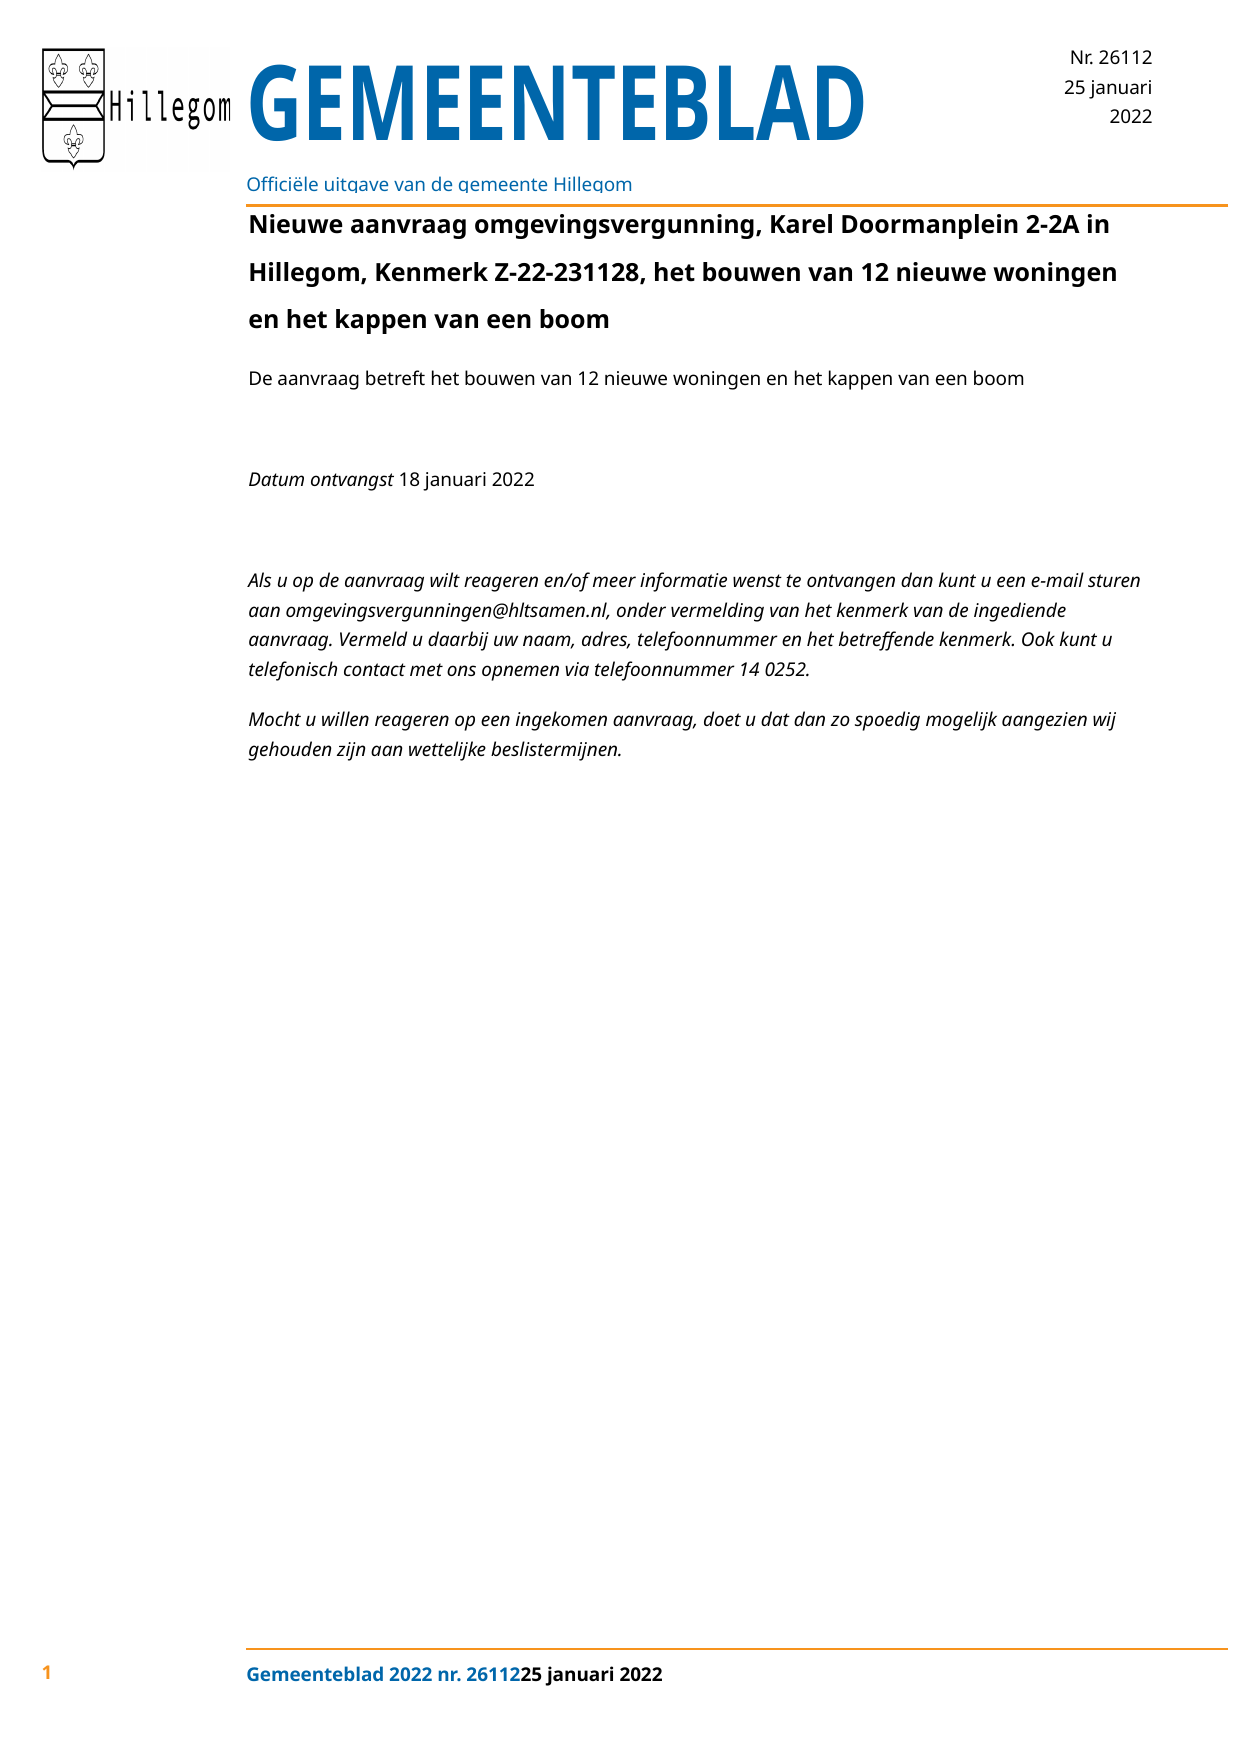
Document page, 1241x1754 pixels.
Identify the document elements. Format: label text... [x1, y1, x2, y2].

text De aanvraag betreft het bouwen van 12 nieuwe woningen en het kappen van een boom [248, 366, 1152, 391]
picture [41, 47, 231, 172]
text Als u op de aanvraag wilt reageren en/of meer informatie wenst te ontvangen dan kunt u een e-mail sturen aan omgevingsvergunningen@hltsamen.nl, onder vermelding van het kenmerk van de ingediende aanvraag. Vermeld u daarbij uw naam, adres, telefoonnummer en het betreffende kenmerk. Ook kunt u telefonisch contact met ons opnemen via telefoonnummer 14 0252. [248, 567, 1152, 682]
text Mocht u willen reageren op een ingekomen aanvraag, doet u dat dan zo spoedig mogelijk aangezien wij gehouden zijn aan wettelijke beslistermijnen. [248, 706, 1152, 762]
text Nieuwe aanvraag omgevingsvergunning, Karel Doormanplein 2-2A in Hillegom, Kenmerk Z-22-231128, het bouwen van 12 nieuwe woningen en het kappen van een boom [248, 207, 1152, 336]
text Datum ontvangst 18 januari 2022 [248, 466, 1152, 492]
